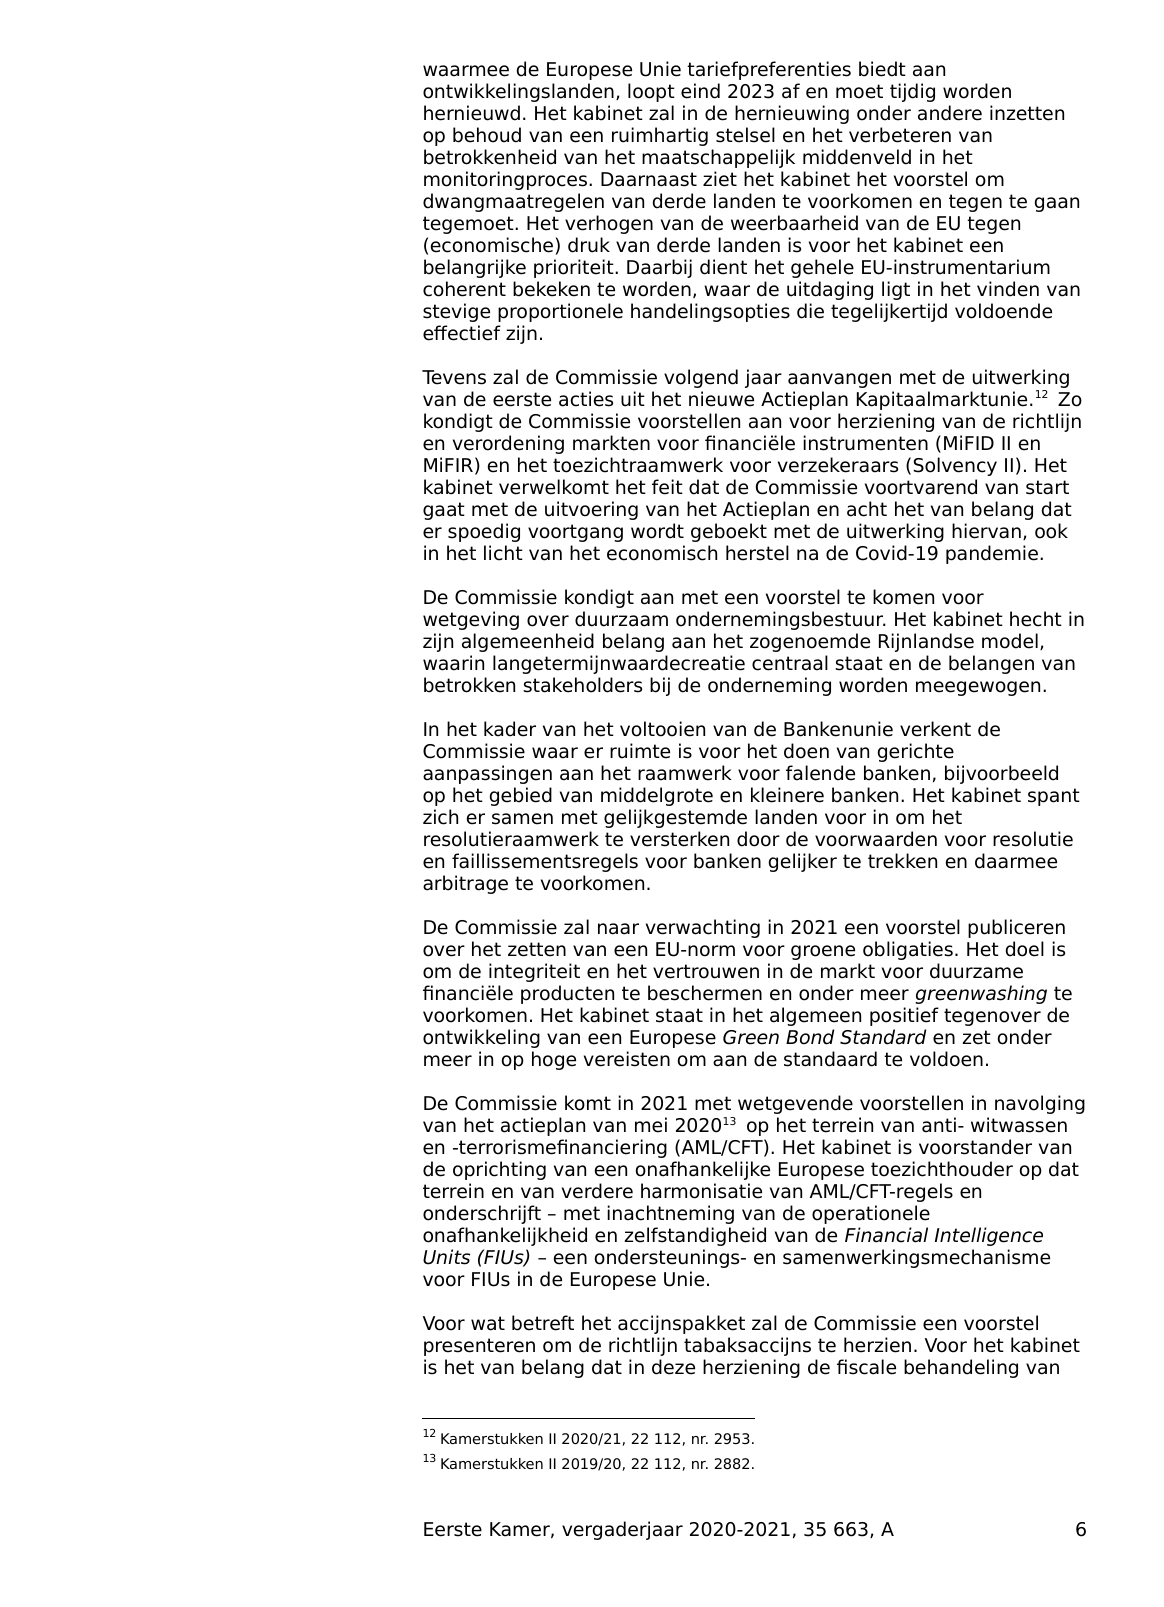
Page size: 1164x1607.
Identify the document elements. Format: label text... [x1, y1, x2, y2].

text Kamerstukken II 2019/20, 22 112, nr. 2882. [422, 1452, 1087, 1474]
text In het kader van het voltooien van de Bankenunie verkent de Commissie waar er ruimte is voor het doen van gerichte aanpassingen aan het raamwerk voor falende banken, bijvoorbeeld op het gebied van middelgrote en kleinere banken. Het kabinet spant zich er samen met gelijkgestemde landen voor in om het resolutieraamwerk te versterken door de voorwaarden voor resolutie en faillissementsregels voor banken gelijker te trekken en daarmee arbitrage te voorkomen. [422, 719, 1087, 895]
text waarmee de Europese Unie tariefpreferenties biedt aan ontwikkelingslanden, loopt eind 2023 af en moet tijdig worden hernieuwd. Het kabinet zal in de hernieuwing onder andere inzetten op behoud van een ruimhartig stelsel en het verbeteren van betrokkenheid van het maatschappelijk middenveld in het monitoringproces. Daarnaast ziet het kabinet het voorstel om dwangmaatregelen van derde landen te voorkomen en tegen te gaan tegemoet. Het verhogen van de weerbaarheid van de EU tegen (economische) druk van derde landen is voor het kabinet een belangrijke prioriteit. Daarbij dient het gehele EU-instrumentarium coherent bekeken te worden, waar de uitdaging ligt in het vinden van stevige proportionele handelingsopties die tegelijkertijd voldoende effectief zijn. [422, 59, 1087, 345]
text De Commissie zal naar verwachting in 2021 een voorstel publiceren over het zetten van een EU-norm voor groene obligaties. Het doel is om de integriteit en het vertrouwen in de markt voor duurzame financiële producten te beschermen en onder meer greenwashing te voorkomen. Het kabinet staat in het algemeen positief tegenover de ontwikkeling van een Europese Green Bond Standard en zet onder meer in op hoge vereisten om aan de standaard te voldoen. [422, 917, 1087, 1071]
text Tevens zal de Commissie volgend jaar aanvangen met de uitwerking van de eerste acties uit het nieuwe Actieplan Kapitaalmarktunie. Zo kondigt de Commissie voorstellen aan voor herziening van de richtlijn en verordening markten voor financiële instrumenten (MiFID II en MiFIR) en het toezichtraamwerk voor verzekeraars (Solvency II). Het kabinet verwelkomt het feit dat de Commissie voortvarend van start gaat met de uitvoering van het Actieplan en acht het van belang dat er spoedig voortgang wordt geboekt met de uitwerking hiervan, ook in het licht van het economisch herstel na de Covid-19 pandemie. [422, 367, 1087, 565]
text Kamerstukken II 2020/21, 22 112, nr. 2953. [422, 1427, 1087, 1449]
text De Commissie kondigt aan met een voorstel te komen voor wetgeving over duurzaam ondernemingsbestuur. Het kabinet hecht in zijn algemeenheid belang aan het zogenoemde Rijnlandse model, waarin langetermijnwaardecreatie centraal staat en de belangen van betrokken stakeholders bij de onderneming worden meegewogen. [422, 587, 1087, 697]
text De Commissie komt in 2021 met wetgevende voorstellen in navolging van het actieplan van mei 2020 op het terrein van anti- witwassen en -terrorismefinanciering (AML/CFT). Het kabinet is voorstander van de oprichting van een onafhankelijke Europese toezichthouder op dat terrein en van verdere harmonisatie van AML/CFT-regels en onderschrijft – met inachtneming van de operationele onafhankelijkheid en zelfstandigheid van de Financial Intelligence Units (FIUs) – een ondersteunings- en samenwerkingsmechanisme voor FIUs in de Europese Unie. [422, 1093, 1087, 1291]
text Voor wat betreft het accijnspakket zal de Commissie een voorstel presenteren om de richtlijn tabaksaccijns te herzien. Voor het kabinet is het van belang dat in deze herziening de fiscale behandeling van [422, 1313, 1087, 1379]
